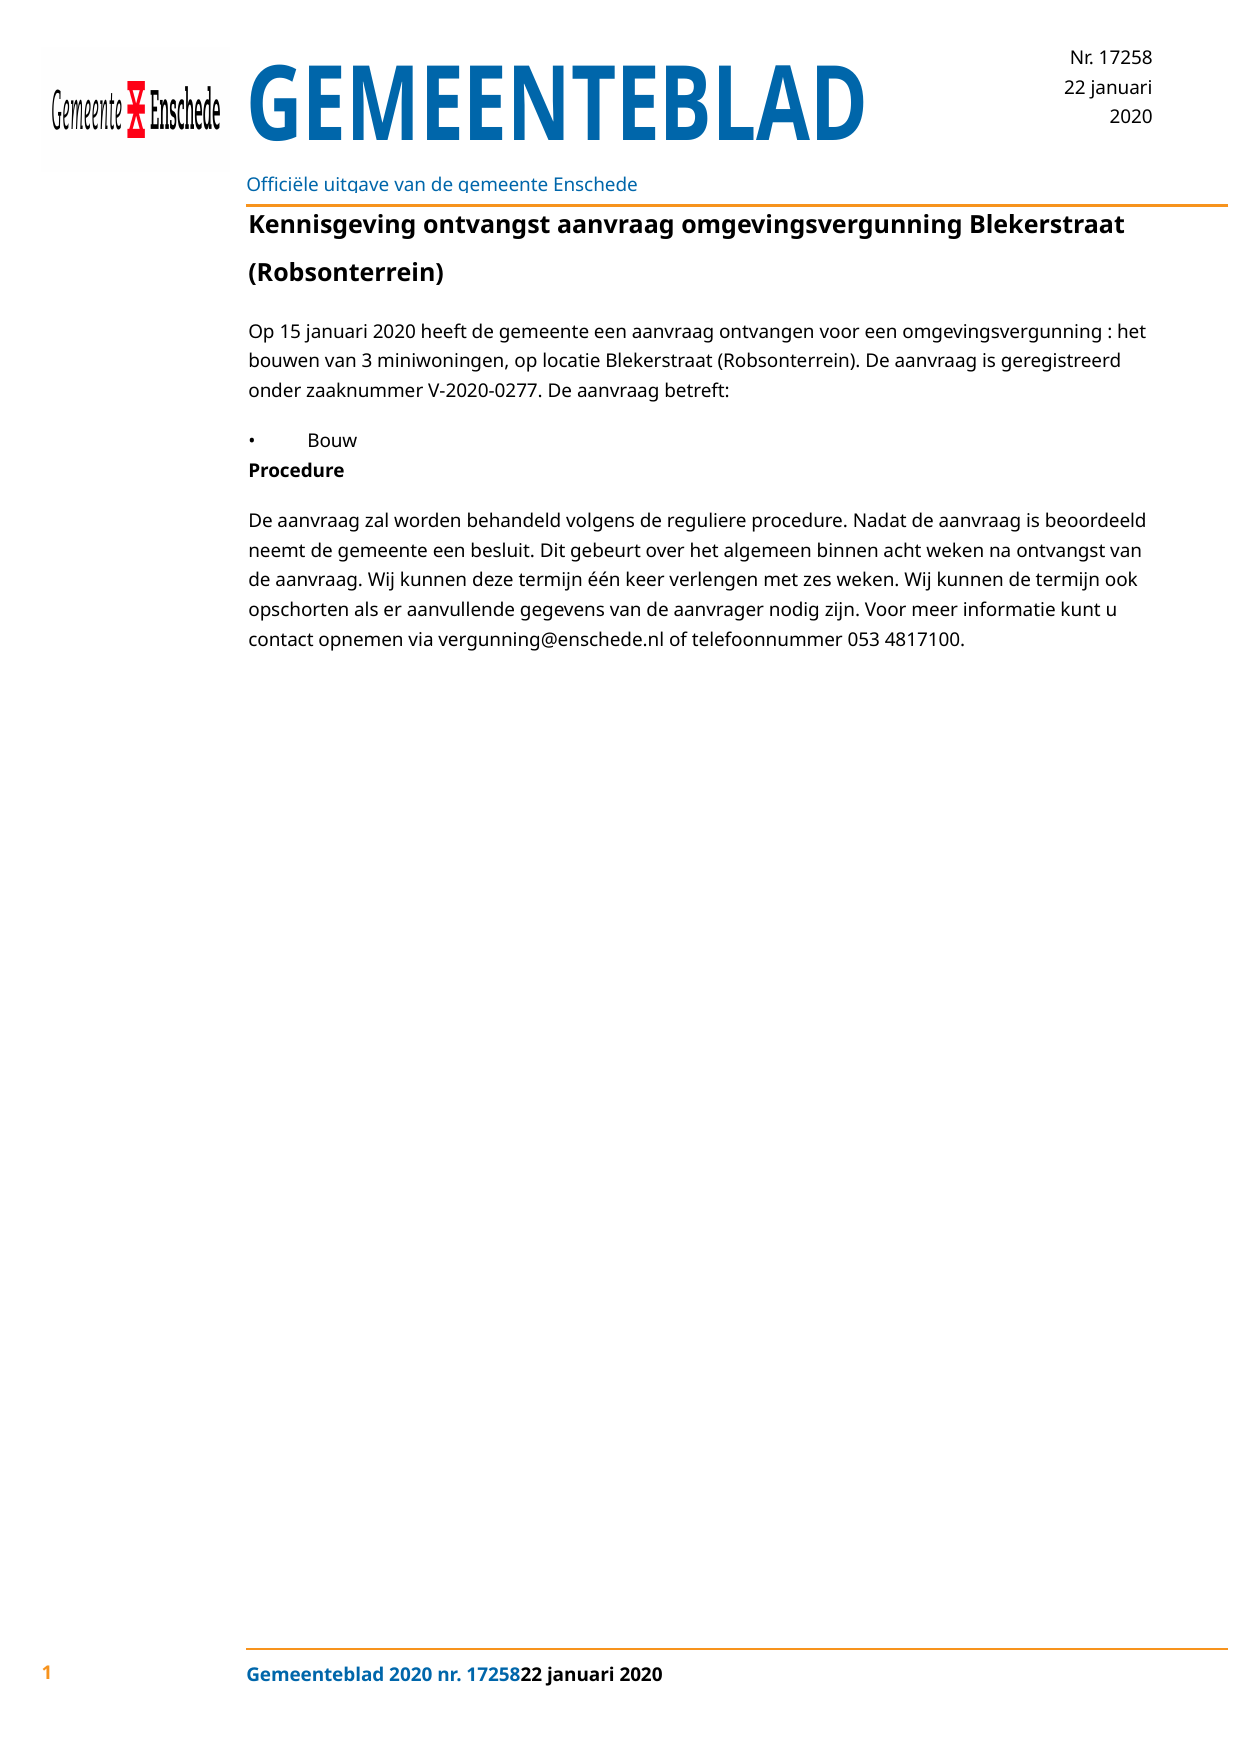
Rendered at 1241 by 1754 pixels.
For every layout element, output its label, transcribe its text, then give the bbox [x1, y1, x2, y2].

text De aanvraag zal worden behandeld volgens de reguliere procedure. Nadat de aanvraag is beoordeeld neemt de gemeente een besluit. Dit gebeurt over het algemeen binnen acht weken na ontvangst van de aanvraag. Wij kunnen deze termijn één keer verlengen met zes weken. Wij kunnen de termijn ook opschorten als er aanvullende gegevens van de aanvrager nodig zijn. Voor meer informatie kunt u contact opnemen via vergunning@enschede.nl of telefoonnummer 053 4817100. [248, 507, 1152, 652]
text Kennisgeving ontvangst aanvraag omgevingsvergunning Blekerstraat (Robsonterrein) [248, 207, 1152, 288]
text Op 15 januari 2020 heeft de gemeente een aanvraag ontvangen voor een omgevingsvergunning : het bouwen van 3 miniwoningen, op locatie Blekerstraat (Robsonterrein). De aanvraag is geregistreerd onder zaaknummer V-2020-0277. De aanvraag betreft: [248, 318, 1152, 403]
text Procedure [248, 457, 1152, 483]
picture [41, 47, 231, 172]
list Bouw [248, 427, 1152, 453]
